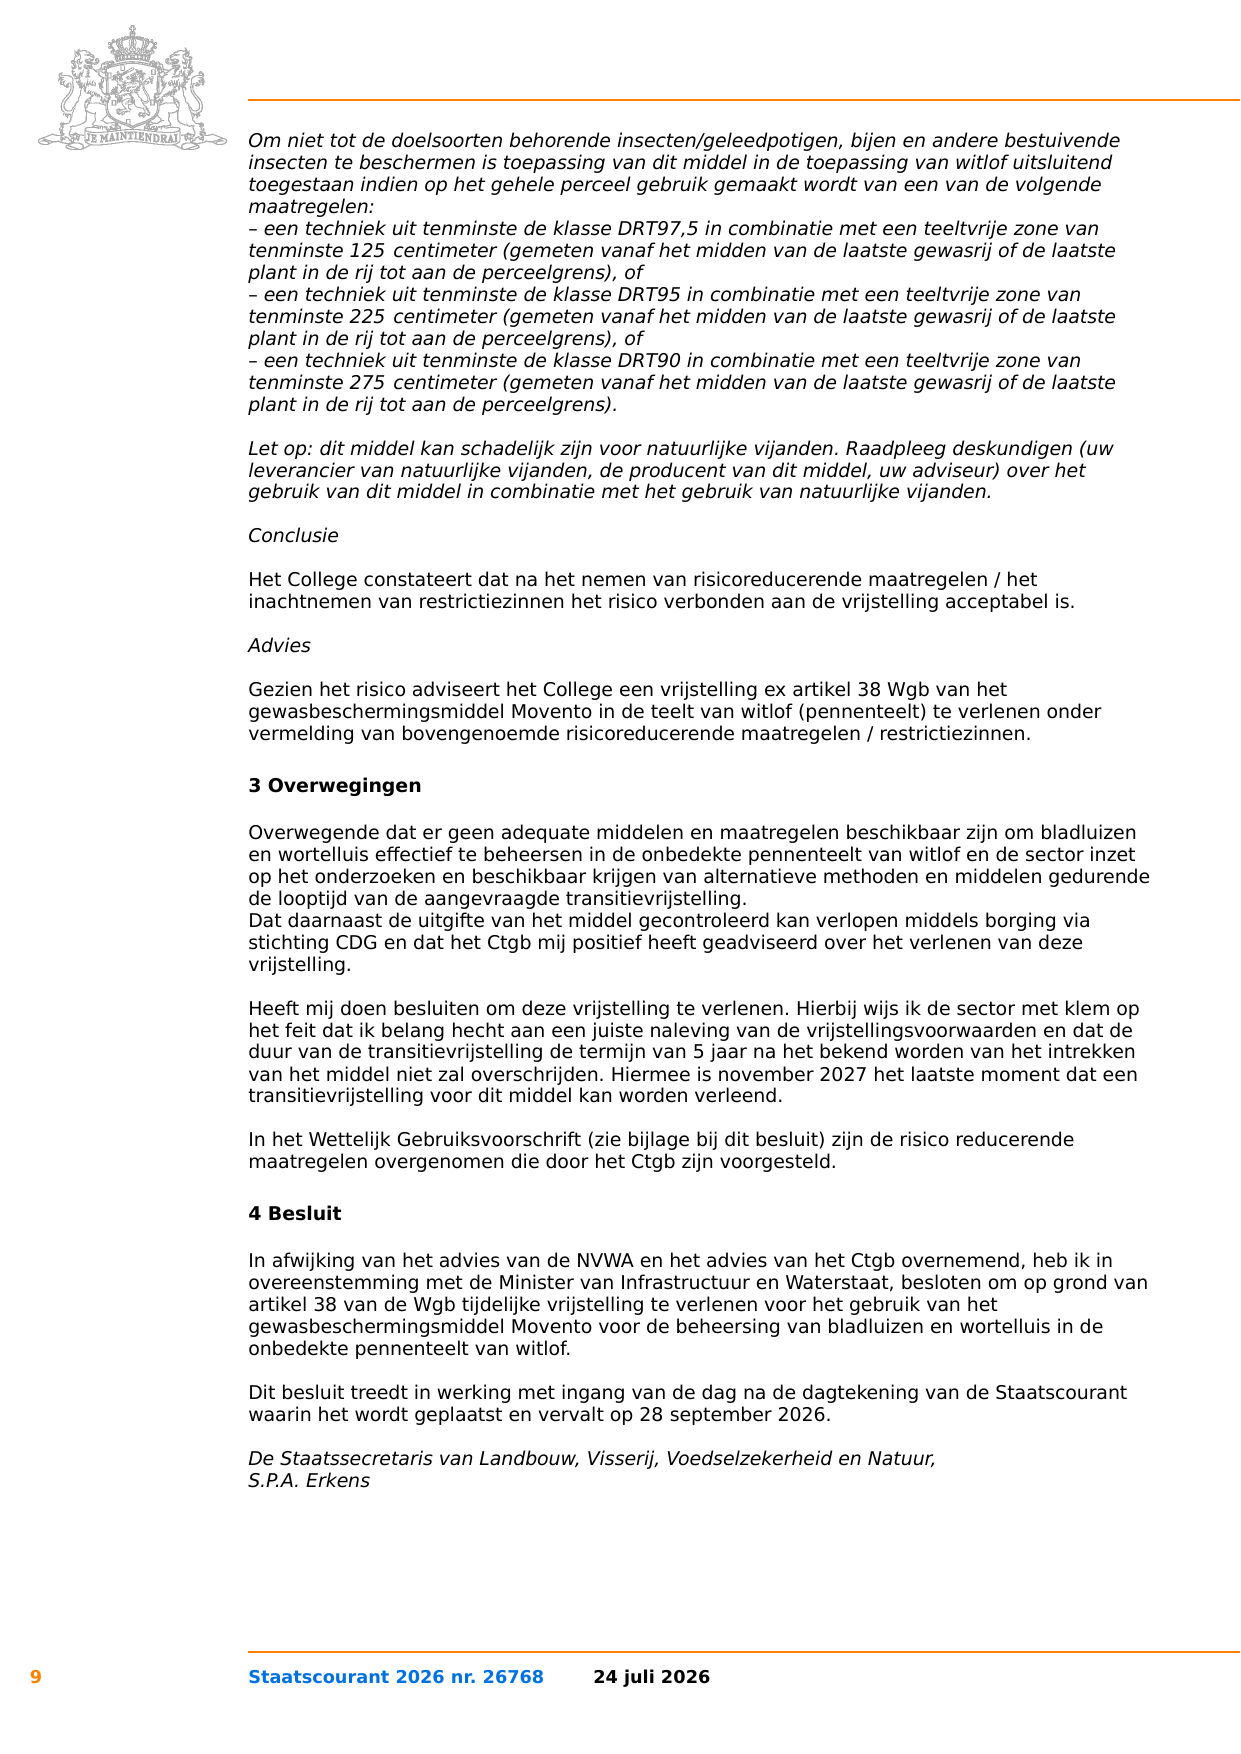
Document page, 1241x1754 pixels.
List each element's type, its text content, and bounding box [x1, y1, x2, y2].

text Het College constateert dat na het nemen van risicoreducerende maatregelen / het inachtnemen van restrictiezinnen het risico verbonden aan de vrijstelling acceptabel is. [248, 569, 1163, 613]
text Let op: dit middel kan schadelijk zijn voor natuurlijke vijanden. Raadpleeg deskundigen (uw leverancier van natuurlijke vijanden, de producent van dit middel, uw adviseur) over het gebruik van dit middel in combinatie met het gebruik van natuurlijke vijanden. [248, 437, 1163, 503]
picture [38, 25, 227, 150]
text – een techniek uit tenminste de klasse DRT95 in combinatie met een teeltvrije zone van tenminste 225 centimeter (gemeten vanaf het midden van de laatste gewasrij of de laatste plant in de rij tot aan de perceelgrens), of [248, 284, 1163, 350]
text Dit besluit treedt in werking met ingang van de dag na de dagtekening van de Staatscourant waarin het wordt geplaatst en vervalt op 28 september 2026. [248, 1382, 1163, 1426]
text In het Wettelijk Gebruiksvoorschrift (zie bijlage bij dit besluit) zijn de risico reducerende maatregelen overgenomen die door het Ctgb zijn voorgesteld. [248, 1129, 1163, 1173]
text Dat daarnaast de uitgifte van het middel gecontroleerd kan verlopen middels borging via stichting CDG en dat het Ctgb mij positief heeft geadviseerd over het verlenen van deze vrijstelling. [248, 910, 1163, 976]
text De Staatssecretaris van Landbouw, Visserij, Voedselzekerheid en Natuur, S.P.A. Erkens [248, 1448, 1163, 1492]
text Om niet tot de doelsoorten behorende insecten/geleedpotigen, bijen en andere bestuivende insecten te beschermen is toepassing van dit middel in de toepassing van witlof uitsluitend toegestaan indien op het gehele perceel gebruik gemaakt wordt van een van de volgende maatregelen: [248, 130, 1163, 218]
subtitle 3 Overwegingen [248, 775, 1163, 797]
text Heeft mij doen besluiten om deze vrijstelling te verlenen. Hierbij wijs ik de sector met klem op het feit dat ik belang hecht aan een juiste naleving van de vrijstellingsvoorwaarden en dat de duur van de transitievrijstelling de termijn van 5 jaar na het bekend worden van het intrekken van het middel niet zal overschrijden. Hiermee is november 2027 het laatste moment dat een transitievrijstelling voor dit middel kan worden verleend. [248, 997, 1163, 1107]
text Gezien het risico adviseert het College een vrijstelling ex artikel 38 Wgb van het gewasbeschermingsmiddel Movento in de teelt van witlof (pennenteelt) te verlenen onder vermelding van bovengenoemde risicoreducerende maatregelen / restrictiezinnen. [248, 679, 1163, 745]
subtitle Conclusie [248, 525, 1163, 547]
text Overwegende dat er geen adequate middelen en maatregelen beschikbaar zijn om bladluizen en wortelluis effectief te beheersen in de onbedekte pennenteelt van witlof en de sector inzet op het onderzoeken en beschikbaar krijgen van alternatieve methoden en middelen gedurende de looptijd van de aangevraagde transitievrijstelling. [248, 822, 1163, 910]
subtitle 4 Besluit [248, 1203, 1163, 1225]
subtitle Advies [248, 635, 1163, 657]
text – een techniek uit tenminste de klasse DRT90 in combinatie met een teeltvrije zone van tenminste 275 centimeter (gemeten vanaf het midden van de laatste gewasrij of de laatste plant in de rij tot aan de perceelgrens). [248, 350, 1163, 416]
text – een techniek uit tenminste de klasse DRT97,5 in combinatie met een teeltvrije zone van tenminste 125 centimeter (gemeten vanaf het midden van de laatste gewasrij of de laatste plant in de rij tot aan de perceelgrens), of [248, 218, 1163, 284]
text In afwijking van het advies van de NVWA en het advies van het Ctgb overnemend, heb ik in overeenstemming met de Minister van Infrastructuur en Waterstaat, besloten om op grond van artikel 38 van de Wgb tijdelijke vrijstelling te verlenen voor het gebruik van het gewasbeschermingsmiddel Movento voor de beheersing van bladluizen en wortelluis in de onbedekte pennenteelt van witlof. [248, 1250, 1163, 1360]
